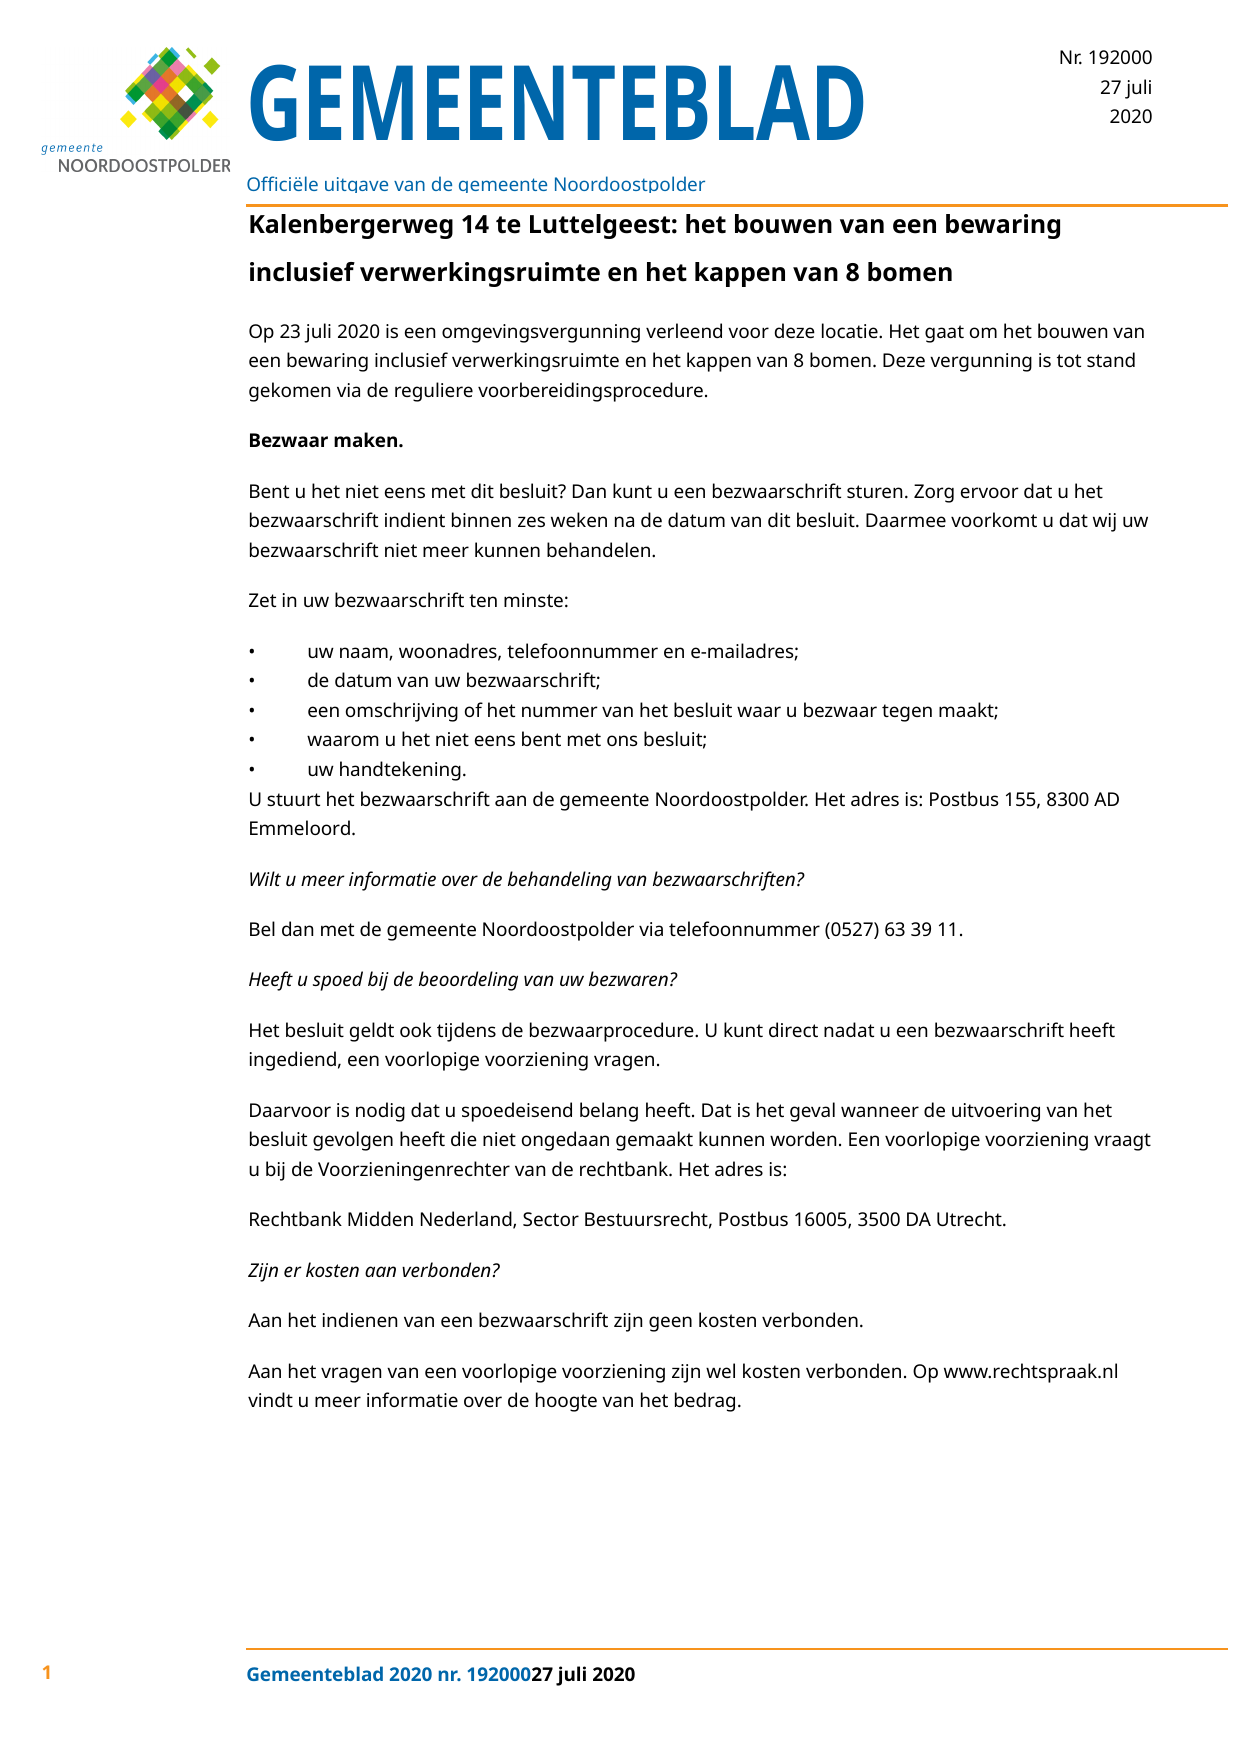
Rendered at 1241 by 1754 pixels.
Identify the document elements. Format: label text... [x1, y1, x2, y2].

text Heeft u spoed bij de beoordeling van uw bezwaren? [248, 967, 1152, 992]
picture [41, 47, 231, 172]
text Wilt u meer informatie over de behandeling van bezwaarschriften? [248, 866, 1152, 892]
text Daarvoor is nodig dat u spoedeisend belang heeft. Dat is het geval wanneer de uitvoering van het besluit gevolgen heeft die niet ongedaan gemaakt kunnen worden. Een voorlopige voorziening vraagt u bij de Voorzieningenrechter van de rechtbank. Het adres is: [248, 1097, 1152, 1182]
list de datum van uw bezwaarschrift; [248, 667, 1152, 693]
text Kalenbergerweg 14 te Luttelgeest: het bouwen van een bewaring inclusief verwerkingsruimte en het kappen van 8 bomen [248, 207, 1152, 288]
list uw handtekening. [248, 756, 1152, 782]
list waarom u het niet eens bent met ons besluit; [248, 727, 1152, 752]
text Bel dan met de gemeente Noordoostpolder via telefoonnummer (0527) 63 39 11. [248, 916, 1152, 942]
text Rechtbank Midden Nederland, Sector Bestuursrecht, Postbus 16005, 3500 DA Utrecht. [248, 1207, 1152, 1232]
text Aan het indienen van een bezwaarschrift zijn geen kosten verbonden. [248, 1307, 1152, 1333]
text Bent u het niet eens met dit besluit? Dan kunt u een bezwaarschrift sturen. Zorg ervoor dat u het bezwaarschrift indient binnen zes weken na de datum van dit besluit. Daarmee voorkomt u dat wij uw bezwaarschrift niet meer kunnen behandelen. [248, 478, 1152, 563]
text U stuurt het bezwaarschrift aan de gemeente Noordoostpolder. Het adres is: Postbus 155, 8300 AD Emmeloord. [248, 786, 1152, 841]
list een omschrijving of het nummer van het besluit waar u bezwaar tegen maakt; [248, 697, 1152, 723]
text Het besluit geldt ook tijdens de bezwaarprocedure. U kunt direct nadat u een bezwaarschrift heeft ingediend, een voorlopige voorziening vragen. [248, 1017, 1152, 1072]
text Aan het vragen van een voorlopige voorziening zijn wel kosten verbonden. Op www.rechtspraak.nl vindt u meer informatie over de hoogte van het bedrag. [248, 1358, 1152, 1413]
text Bezwaar maken. [248, 427, 1152, 453]
text Zet in uw bezwaarschrift ten minste: [248, 587, 1152, 613]
list uw naam, woonadres, telefoonnummer en e-mailadres; [248, 638, 1152, 664]
text Op 23 juli 2020 is een omgevingsvergunning verleend voor deze locatie. Het gaat om het bouwen van een bewaring inclusief verwerkingsruimte en het kappen van 8 bomen. Deze vergunning is tot stand gekomen via de reguliere voorbereidingsprocedure. [248, 318, 1152, 403]
text Zijn er kosten aan verbonden? [248, 1257, 1152, 1283]
